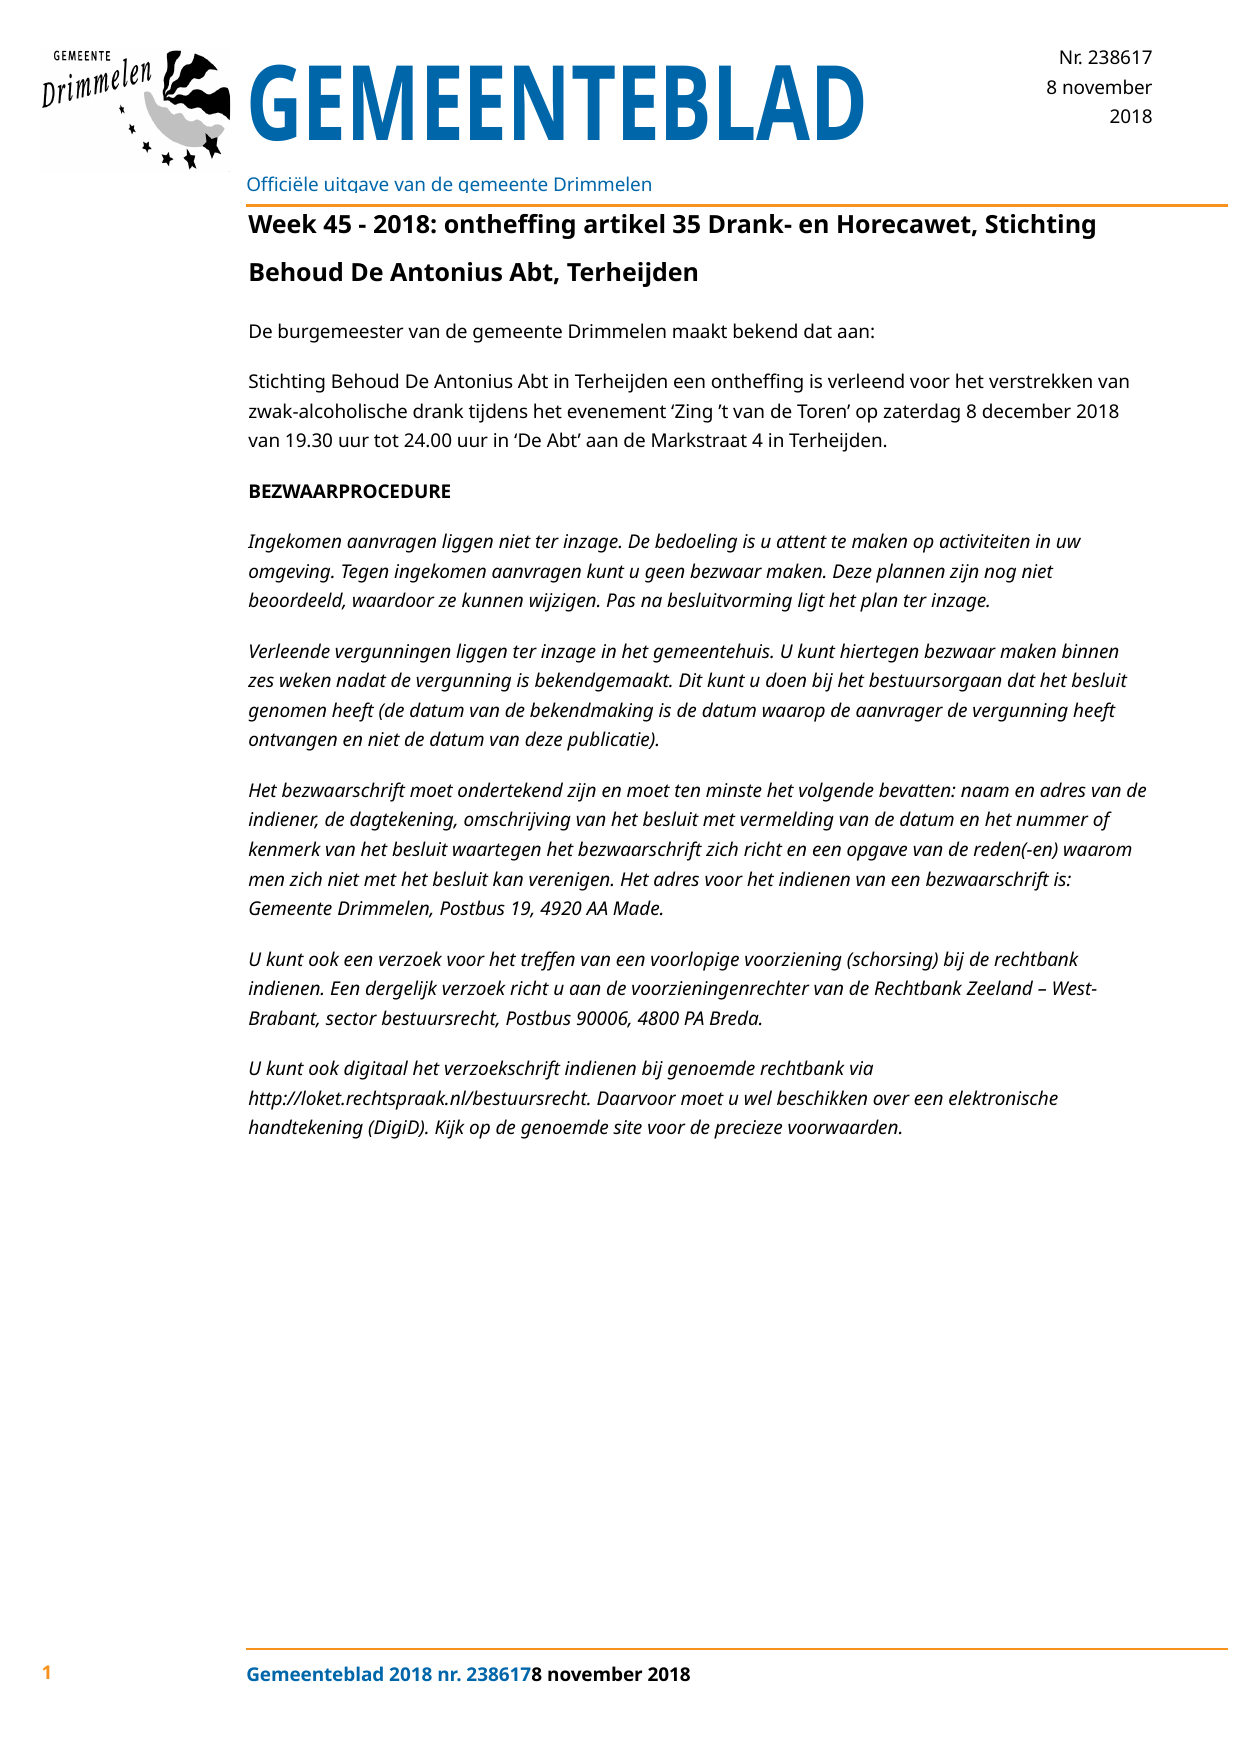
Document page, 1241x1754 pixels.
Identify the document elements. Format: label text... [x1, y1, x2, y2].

text Stichting Behoud De Antonius Abt in Terheijden een ontheffing is verleend voor het verstrekken van zwak-alcoholische drank tijdens het evenement ‘Zing ’t van de Toren’ op zaterdag 8 december 2018 van 19.30 uur tot 24.00 uur in ‘De Abt’ aan de Markstraat 4 in Terheijden. [248, 368, 1152, 453]
text Week 45 - 2018: ontheffing artikel 35 Drank- en Horecawet, Stichting Behoud De Antonius Abt, Terheijden [248, 207, 1152, 288]
text U kunt ook digitaal het verzoekschrift indienen bij genoemde rechtbank via http://loket.rechtspraak.nl/bestuursrecht. Daarvoor moet u wel beschikken over een elektronische handtekening (DigiD). Kijk op de genoemde site voor de precieze voorwaarden. [248, 1055, 1152, 1140]
text Ingekomen aanvragen liggen niet ter inzage. De bedoeling is u attent te maken op activiteiten in uw omgeving. Tegen ingekomen aanvragen kunt u geen bezwaar maken. Deze plannen zijn nog niet beoordeeld, waardoor ze kunnen wijzigen. Pas na besluitvorming ligt het plan ter inzage. [248, 528, 1152, 613]
text Het bezwaarschrift moet ondertekend zijn en moet ten minste het volgende bevatten: naam en adres van de indiener, de dagtekening, omschrijving van het besluit met vermelding van de datum en het nummer of kenmerk van het besluit waartegen het bezwaarschrift zich richt en een opgave van de reden(-en) waarom men zich niet met het besluit kan verenigen. Het adres voor het indienen van een bezwaarschrift is: Gemeente Drimmelen, Postbus 19, 4920 AA Made. [248, 777, 1152, 921]
text De burgemeester van de gemeente Drimmelen maakt bekend dat aan: [248, 318, 1152, 344]
text U kunt ook een verzoek voor het treffen van een voorlopige voorziening (schorsing) bij de rechtbank indienen. Een dergelijk verzoek richt u aan de voorzieningenrechter van de Rechtbank Zeeland – West-Brabant, sector bestuursrecht, Postbus 90006, 4800 PA Breda. [248, 946, 1152, 1031]
text Verleende vergunningen liggen ter inzage in het gemeentehuis. U kunt hiertegen bezwaar maken binnen zes weken nadat de vergunning is bekendgemaakt. Dit kunt u doen bij het bestuursorgaan dat het besluit genomen heeft (de datum van de bekendmaking is de datum waarop de aanvrager de vergunning heeft ontvangen en niet de datum van deze publicatie). [248, 638, 1152, 752]
text BEZWAARPROCEDURE [248, 478, 1152, 504]
picture [41, 47, 231, 172]
